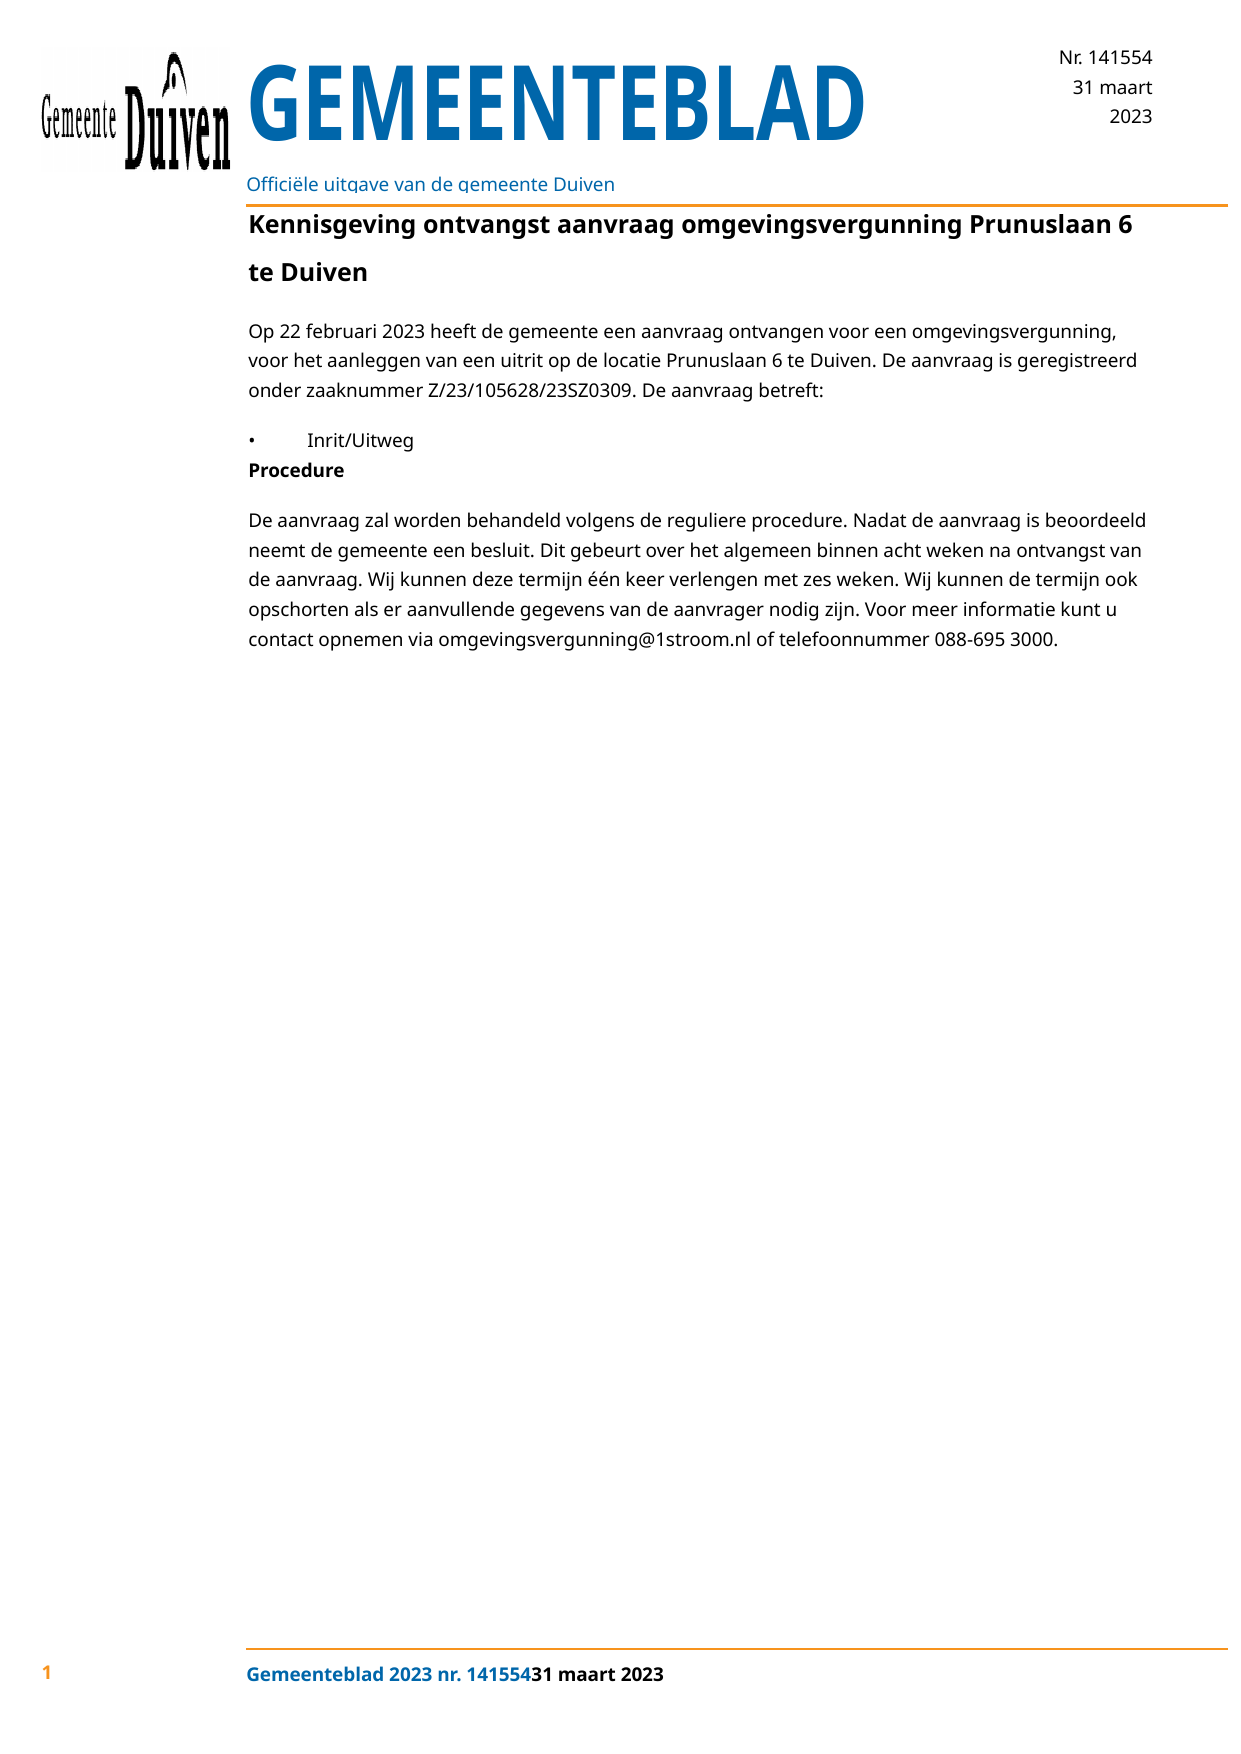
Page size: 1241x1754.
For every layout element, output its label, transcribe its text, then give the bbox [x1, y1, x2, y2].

text Op 22 februari 2023 heeft de gemeente een aanvraag ontvangen voor een omgevingsvergunning, voor het aanleggen van een uitrit op de locatie Prunuslaan 6 te Duiven. De aanvraag is geregistreerd onder zaaknummer Z/23/105628/23SZ0309. De aanvraag betreft: [248, 318, 1152, 403]
list Inrit/Uitweg [248, 427, 1152, 453]
text Procedure [248, 457, 1152, 483]
text De aanvraag zal worden behandeld volgens de reguliere procedure. Nadat de aanvraag is beoordeeld neemt de gemeente een besluit. Dit gebeurt over het algemeen binnen acht weken na ontvangst van de aanvraag. Wij kunnen deze termijn één keer verlengen met zes weken. Wij kunnen de termijn ook opschorten als er aanvullende gegevens van de aanvrager nodig zijn. Voor meer informatie kunt u contact opnemen via omgevingsvergunning@1stroom.nl of telefoonnummer 088-695 3000. [248, 507, 1152, 652]
picture [41, 47, 231, 172]
text Kennisgeving ontvangst aanvraag omgevingsvergunning Prunuslaan 6 te Duiven [248, 207, 1152, 288]
